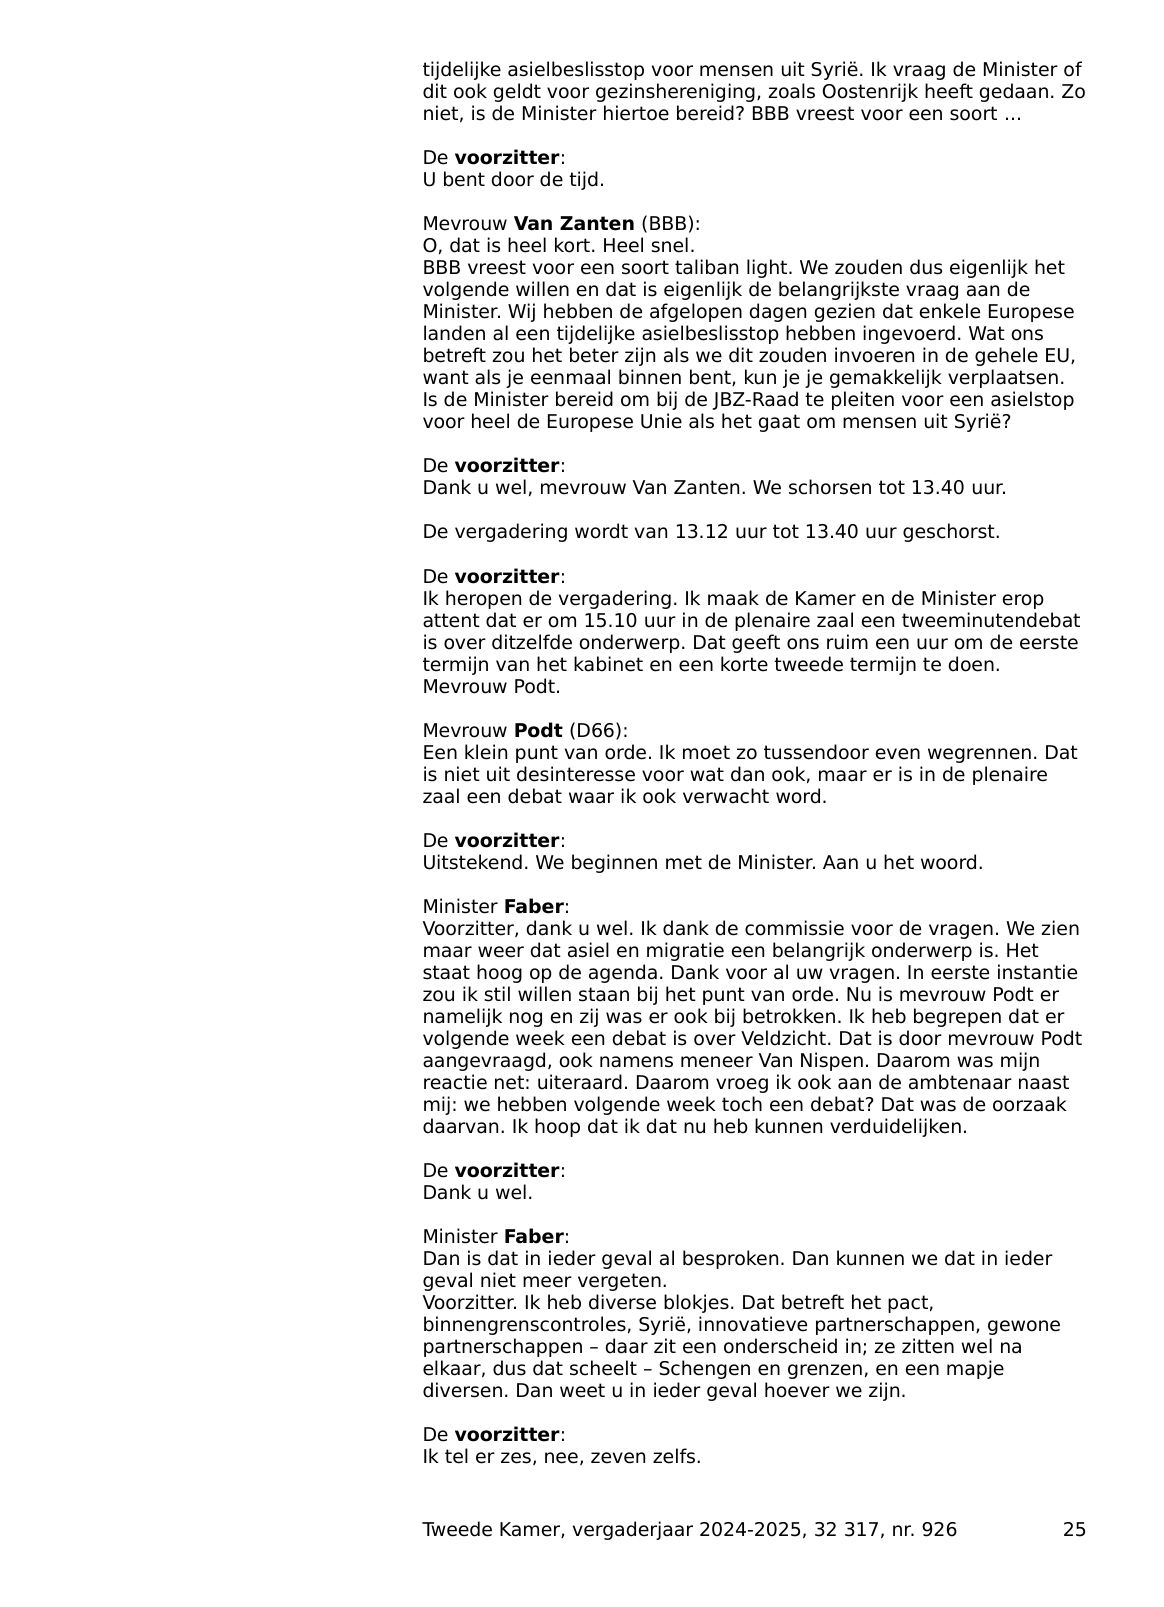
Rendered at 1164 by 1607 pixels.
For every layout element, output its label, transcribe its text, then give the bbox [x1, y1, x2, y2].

text Voorzitter, dank u wel. Ik dank de commissie voor de vragen. We zien maar weer dat asiel en migratie een belangrijk onderwerp is. Het staat hoog op de agenda. Dank voor al uw vragen. In eerste instantie zou ik stil willen staan bij het punt van orde. Nu is mevrouw Podt er namelijk nog en zij was er ook bij betrokken. Ik heb begrepen dat er volgende week een debat is over Veldzicht. Dat is door mevrouw Podt aangevraagd, ook namens meneer Van Nispen. Daarom was mijn reactie net: uiteraard. Daarom vroeg ik ook aan de ambtenaar naast mij: we hebben volgende week toch een debat? Dat was de oorzaak daarvan. Ik hoop dat ik dat nu heb kunnen verduidelijken. [422, 918, 1087, 1138]
text O, dat is heel kort. Heel snel. [422, 235, 1087, 257]
text tijdelijke asielbeslisstop voor mensen uit Syrië. Ik vraag de Minister of dit ook geldt voor gezinshereniging, zoals Oostenrijk heeft gedaan. Zo niet, is de Minister hiertoe bereid? BBB vreest voor een soort ... [422, 59, 1087, 125]
text Uitstekend. We beginnen met de Minister. Aan u het woord. [422, 852, 1087, 874]
text De voorzitter: [422, 1160, 1087, 1182]
text U bent door de tijd. [422, 169, 1087, 191]
text Een klein punt van orde. Ik moet zo tussendoor even wegrennen. Dat is niet uit desinteresse voor wat dan ook, maar er is in de plenaire zaal een debat waar ik ook verwacht word. [422, 742, 1087, 808]
text De voorzitter: [422, 566, 1087, 588]
text Dank u wel. [422, 1182, 1087, 1204]
text Minister Faber: [422, 896, 1087, 918]
text Ik tel er zes, nee, zeven zelfs. [422, 1446, 1087, 1468]
text De vergadering wordt van 13.12 uur tot 13.40 uur geschorst. [422, 521, 1087, 543]
text Dan is dat in ieder geval al besproken. Dan kunnen we dat in ieder geval niet meer vergeten. [422, 1248, 1087, 1292]
text De voorzitter: [422, 1424, 1087, 1446]
text Mevrouw Van Zanten (BBB): [422, 213, 1087, 235]
text BBB vreest voor een soort taliban light. We zouden dus eigenlijk het volgende willen en dat is eigenlijk de belangrijkste vraag aan de Minister. Wij hebben de afgelopen dagen gezien dat enkele Europese landen al een tijdelijke asielbeslisstop hebben ingevoerd. Wat ons betreft zou het beter zijn als we dit zouden invoeren in de gehele EU, want als je eenmaal binnen bent, kun je je gemakkelijk verplaatsen. Is de Minister bereid om bij de JBZ-Raad te pleiten voor een asielstop voor heel de Europese Unie als het gaat om mensen uit Syrië? [422, 257, 1087, 433]
text Dank u wel, mevrouw Van Zanten. We schorsen tot 13.40 uur. [422, 477, 1087, 499]
text De voorzitter: [422, 455, 1087, 477]
text Minister Faber: [422, 1226, 1087, 1248]
text De voorzitter: [422, 147, 1087, 169]
text Mevrouw Podt (D66): [422, 720, 1087, 742]
text Voorzitter. Ik heb diverse blokjes. Dat betreft het pact, binnengrenscontroles, Syrië, innovatieve partnerschappen, gewone partnerschappen – daar zit een onderscheid in; ze zitten wel na elkaar, dus dat scheelt – Schengen en grenzen, en een mapje diversen. Dan weet u in ieder geval hoever we zijn. [422, 1292, 1087, 1402]
text De voorzitter: [422, 830, 1087, 852]
text Ik heropen de vergadering. Ik maak de Kamer en de Minister erop attent dat er om 15.10 uur in de plenaire zaal een tweeminutendebat is over ditzelfde onderwerp. Dat geeft ons ruim een uur om de eerste termijn van het kabinet en een korte tweede termijn te doen. Mevrouw Podt. [422, 588, 1087, 697]
